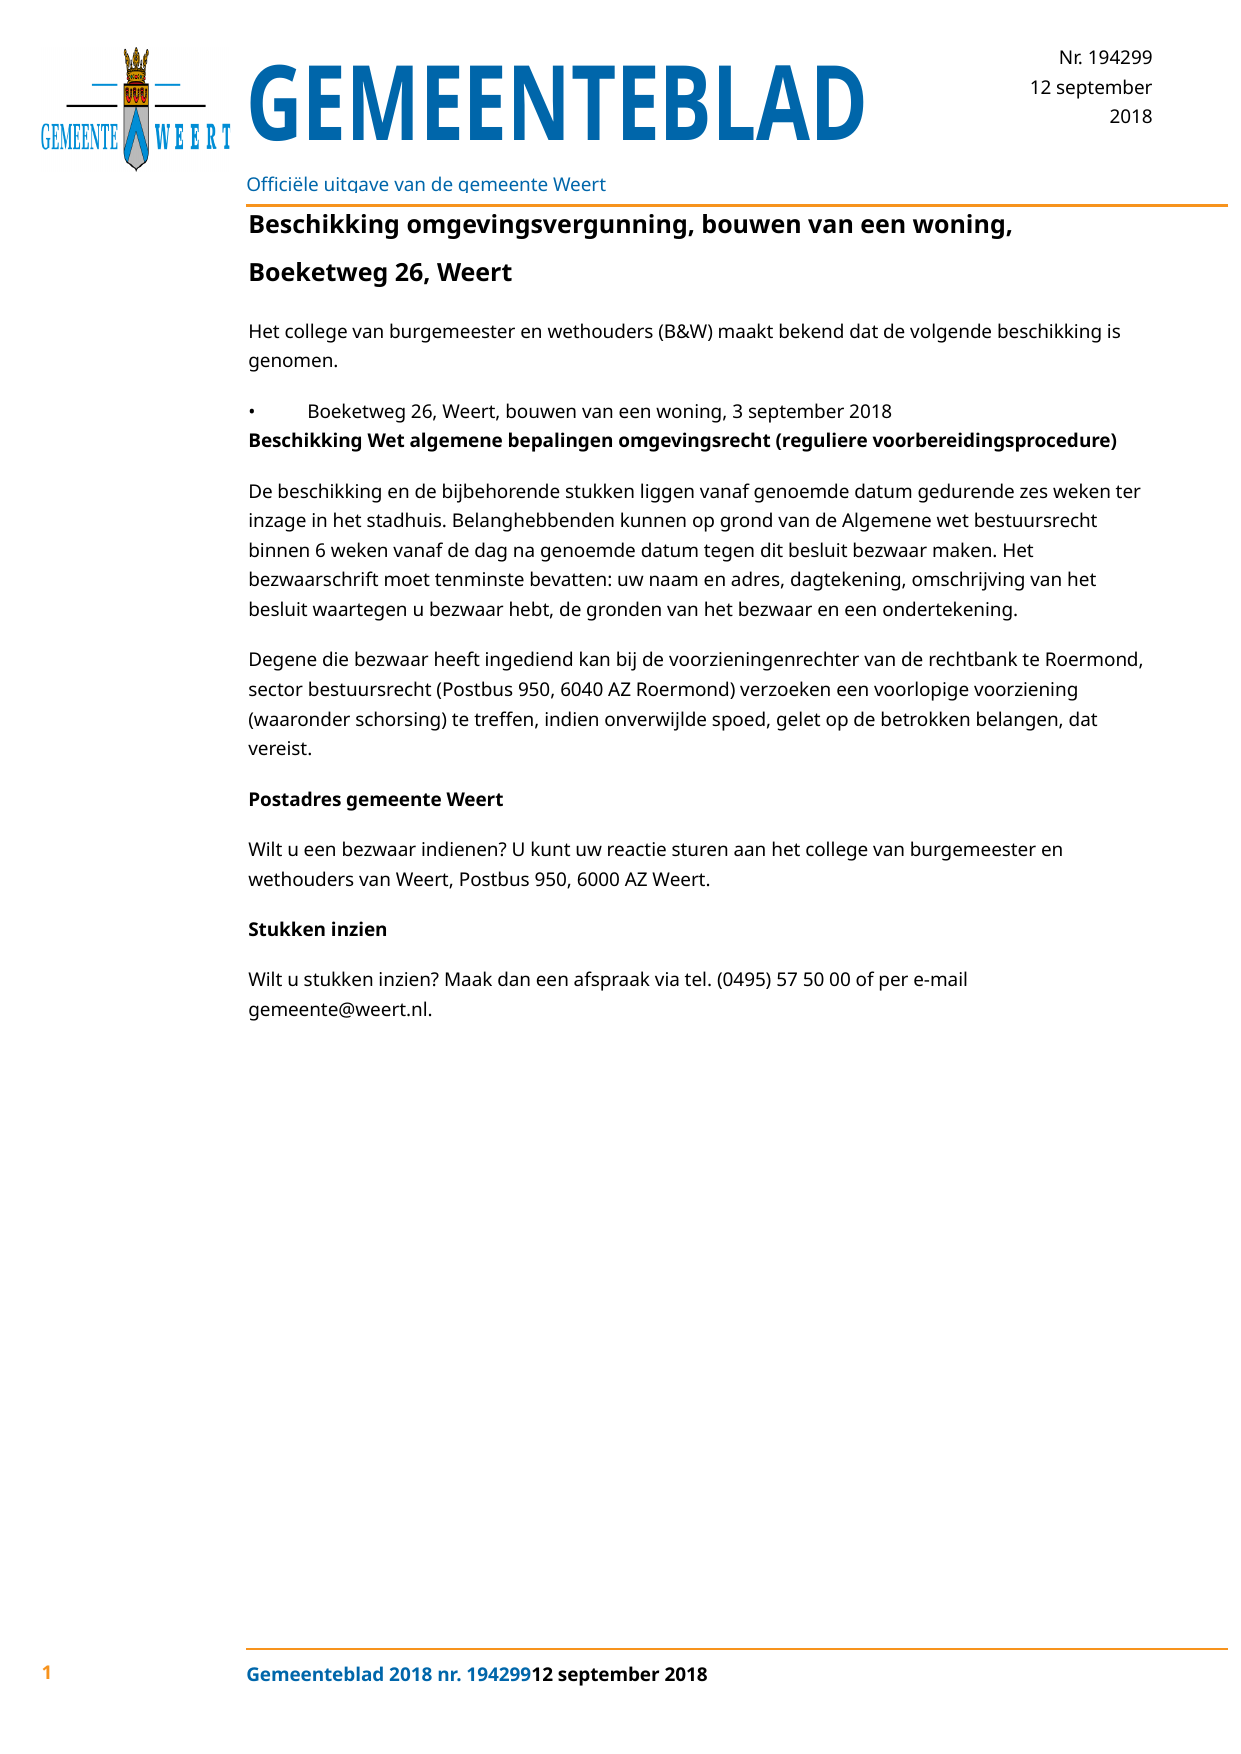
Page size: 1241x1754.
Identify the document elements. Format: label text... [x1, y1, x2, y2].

text Wilt u een bezwaar indienen? U kunt uw reactie sturen aan het college van burgemeester en wethouders van Weert, Postbus 950, 6000 AZ Weert. [248, 836, 1152, 892]
text Degene die bezwaar heeft ingediend kan bij de voorzieningenrechter van de rechtbank te Roermond, sector bestuursrecht (Postbus 950, 6040 AZ Roermond) verzoeken een voorlopige voorziening (waaronder schorsing) te treffen, indien onverwijlde spoed, gelet op de betrokken belangen, dat vereist. [248, 647, 1152, 761]
text Stukken inzien [248, 916, 1152, 942]
text Het college van burgemeester en wethouders (B&W) maakt bekend dat de volgende beschikking is genomen. [248, 318, 1152, 373]
text De beschikking en de bijbehorende stukken liggen vanaf genoemde datum gedurende zes weken ter inzage in het stadhuis. Belanghebbenden kunnen op grond van de Algemene wet bestuursrecht binnen 6 weken vanaf de dag na genoemde datum tegen dit besluit bezwaar maken. Het bezwaarschrift moet tenminste bevatten: uw naam en adres, dagtekening, omschrijving van het besluit waartegen u bezwaar hebt, de gronden van het bezwaar en een ondertekening. [248, 478, 1152, 622]
text Wilt u stukken inzien? Maak dan een afspraak via tel. (0495) 57 50 00 of per e-mail gemeente@weert.nl. [248, 967, 1152, 1022]
picture [41, 47, 231, 172]
text Beschikking Wet algemene bepalingen omgevingsrecht (reguliere voorbereidingsprocedure) [248, 427, 1152, 453]
text Beschikking omgevingsvergunning, bouwen van een woning, Boeketweg 26, Weert [248, 207, 1152, 288]
list Boeketweg 26, Weert, bouwen van een woning, 3 september 2018 [248, 398, 1152, 424]
text Postadres gemeente Weert [248, 786, 1152, 812]
